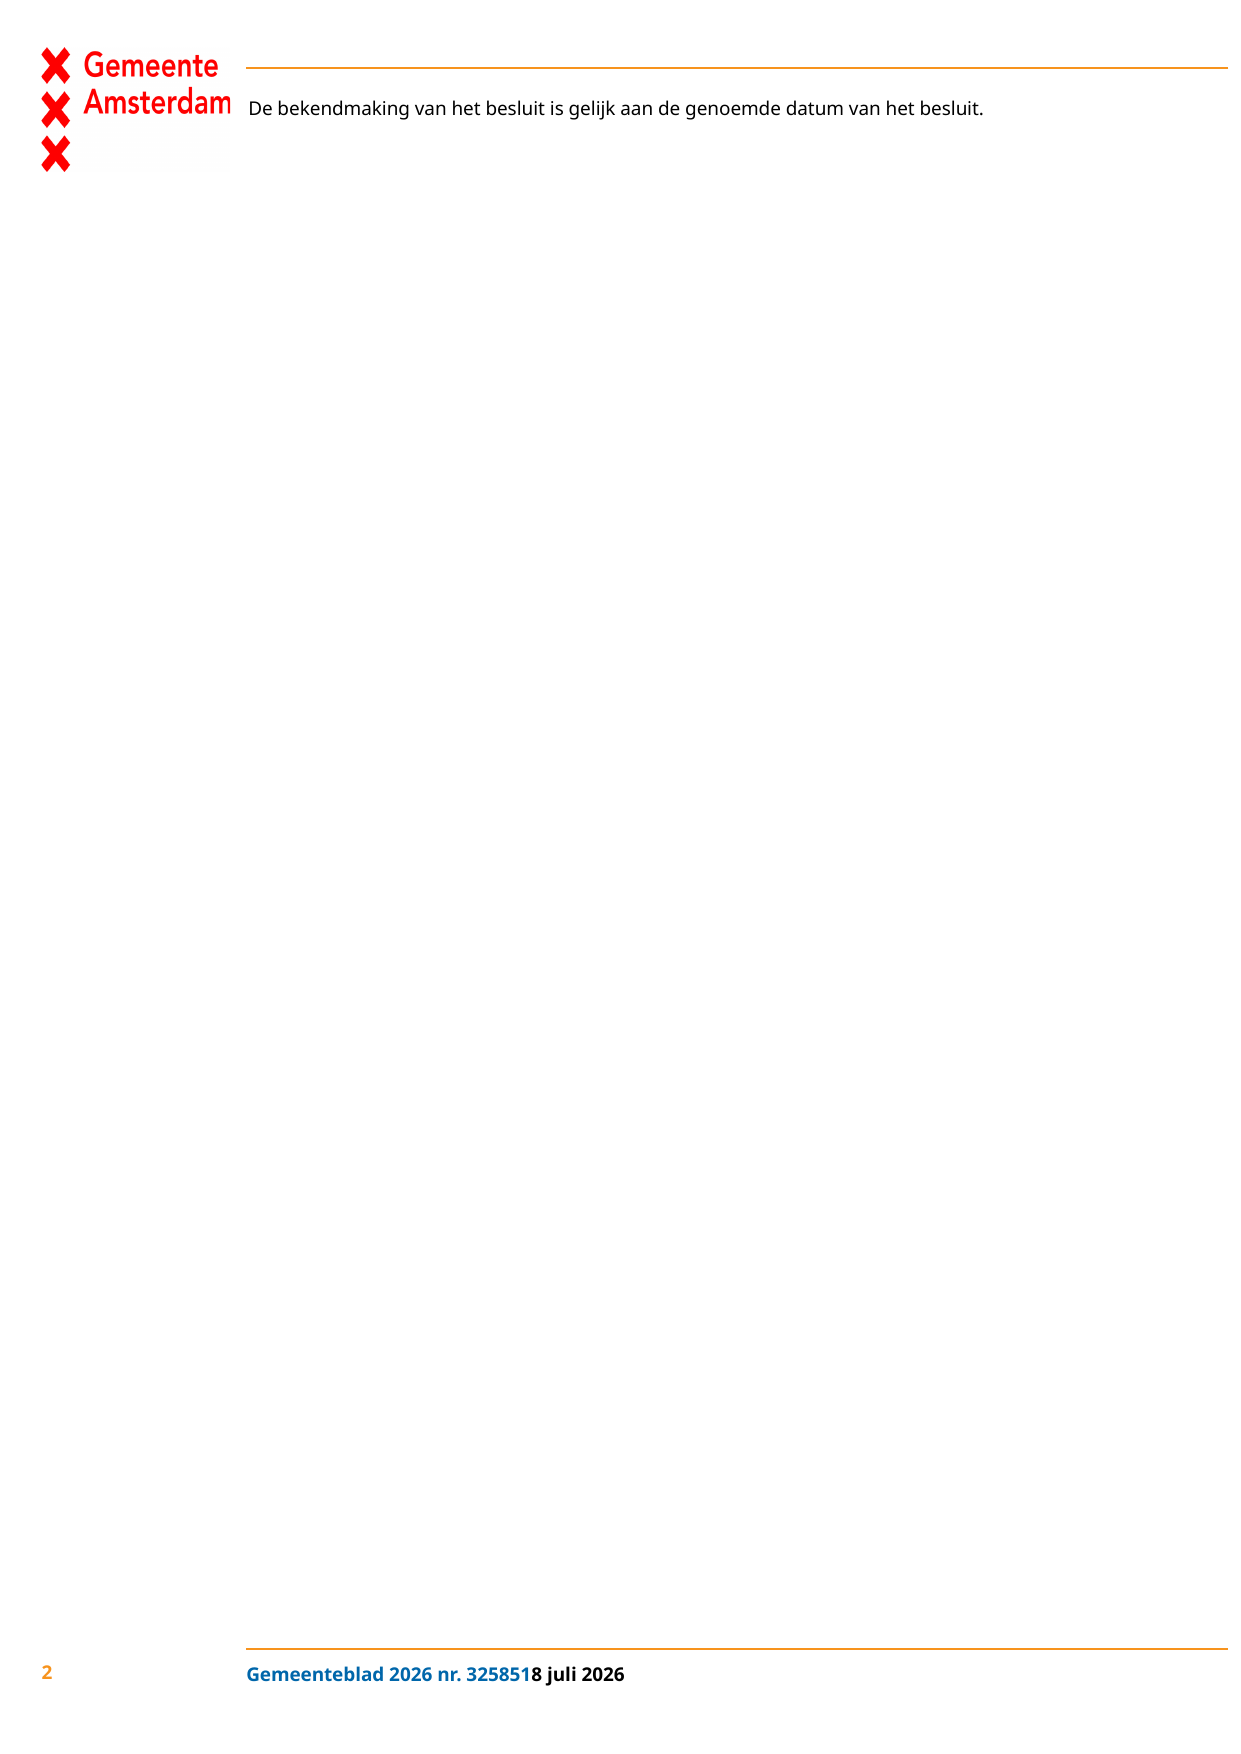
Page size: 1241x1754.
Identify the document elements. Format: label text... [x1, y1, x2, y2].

text De bekendmaking van het besluit is gelijk aan de genoemde datum van het besluit. [248, 95, 1152, 121]
picture [41, 47, 231, 172]
